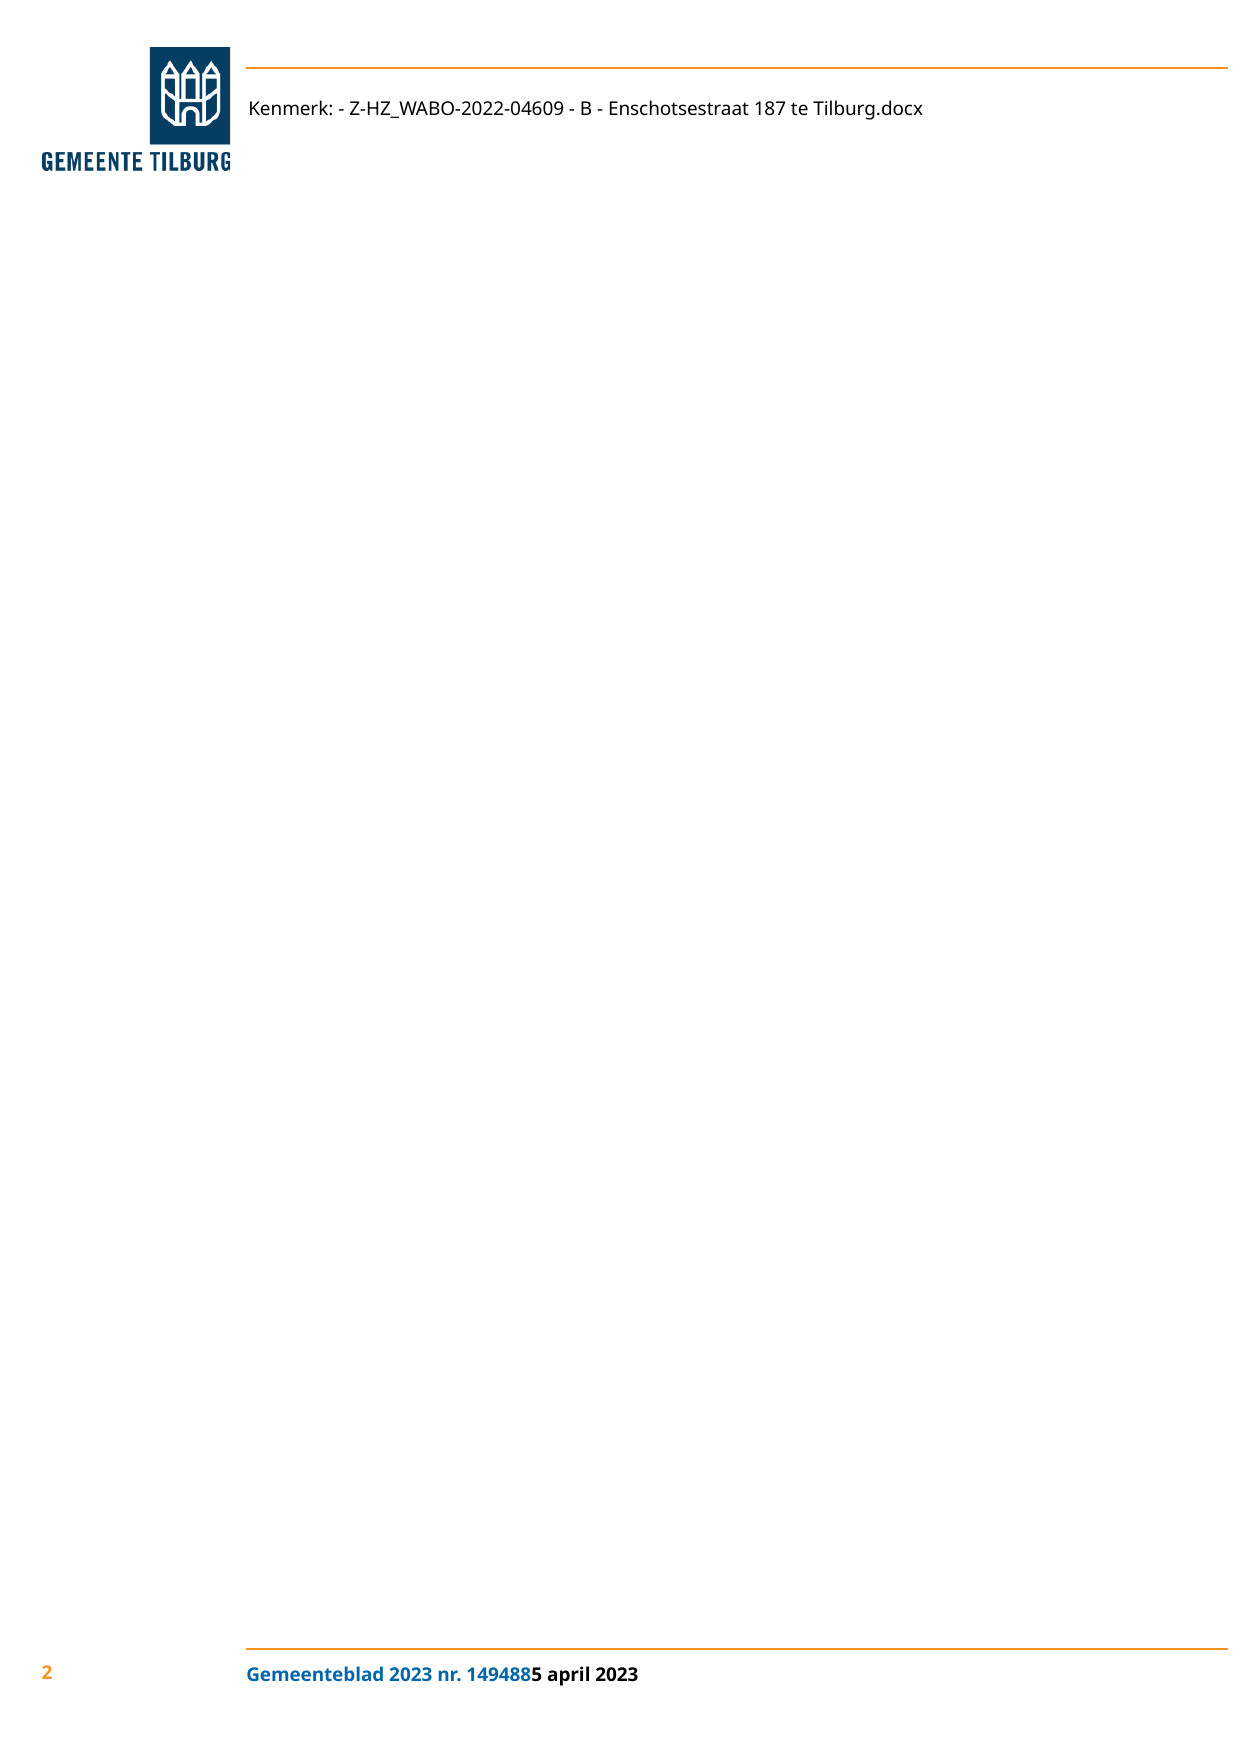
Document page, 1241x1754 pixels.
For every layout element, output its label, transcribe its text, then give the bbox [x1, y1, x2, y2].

picture [41, 47, 231, 172]
text Kenmerk: - Z-HZ_WABO-2022-04609 - B - Enschotsestraat 187 te Tilburg.docx [248, 95, 1152, 121]
